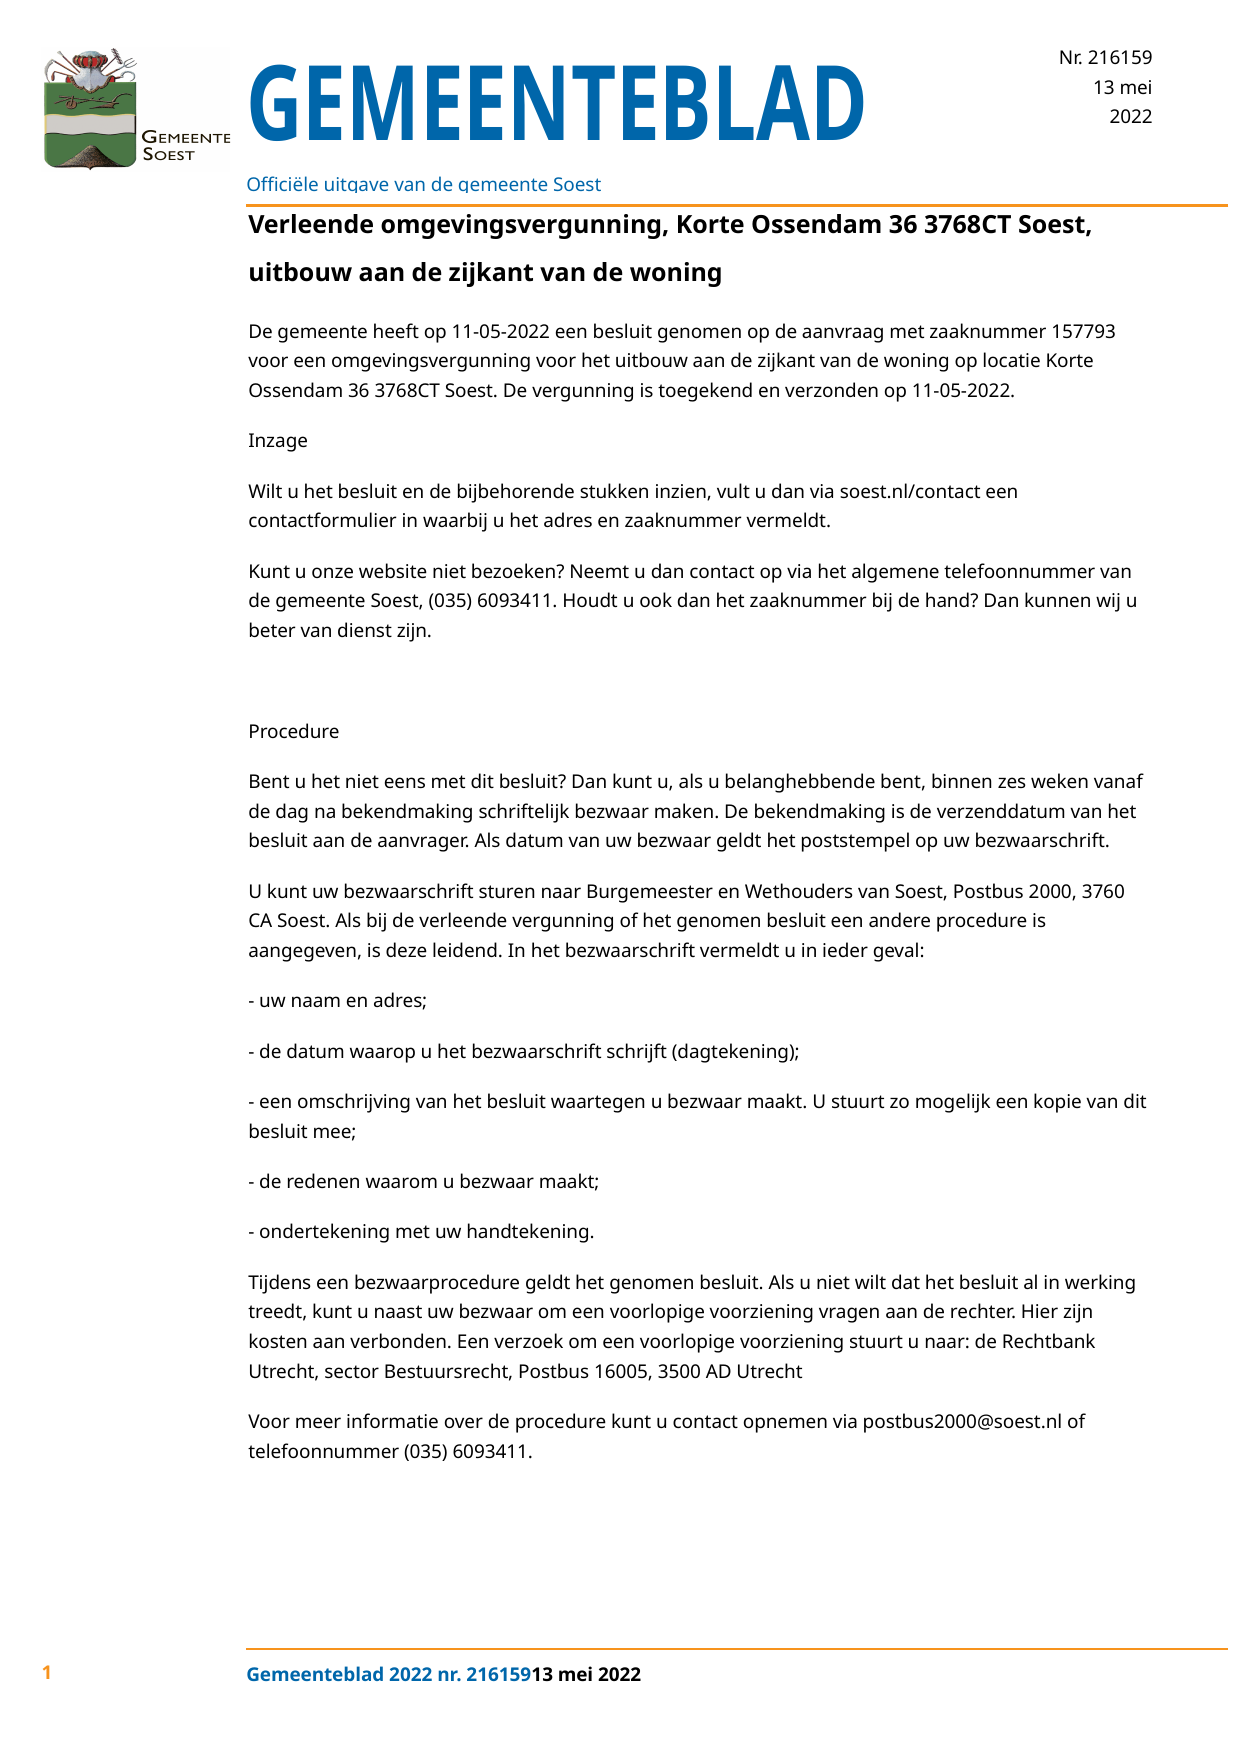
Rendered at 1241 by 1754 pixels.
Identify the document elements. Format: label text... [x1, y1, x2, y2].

text - ondertekening met uw handtekening. [248, 1219, 1152, 1244]
text De gemeente heeft op 11-05-2022 een besluit genomen op de aanvraag met zaaknummer 157793 voor een omgevingsvergunning voor het uitbouw aan de zijkant van de woning op locatie Korte Ossendam 36 3768CT Soest. De vergunning is toegekend en verzonden op 11-05-2022. [248, 318, 1152, 403]
text Kunt u onze website niet bezoeken? Neemt u dan contact op via het algemene telefoonnummer van de gemeente Soest, (035) 6093411. Houdt u ook dan het zaaknummer bij de hand? Dan kunnen wij u beter van dienst zijn. [248, 558, 1152, 643]
text Bent u het niet eens met dit besluit? Dan kunt u, als u belanghebbende bent, binnen zes weken vanaf de dag na bekendmaking schriftelijk bezwaar maken. De bekendmaking is de verzenddatum van het besluit aan de aanvrager. Als datum van uw bezwaar geldt het poststempel op uw bezwaarschrift. [248, 768, 1152, 853]
picture [41, 47, 231, 172]
text Voor meer informatie over de procedure kunt u contact opnemen via postbus2000@soest.nl of telefoonnummer (035) 6093411. [248, 1408, 1152, 1464]
text - uw naam en adres; [248, 987, 1152, 1013]
text - de datum waarop u het bezwaarschrift schrijft (dagtekening); [248, 1038, 1152, 1064]
text Inzage [248, 427, 1152, 453]
text - de redenen waarom u bezwaar maakt; [248, 1168, 1152, 1194]
text U kunt uw bezwaarschrift sturen naar Burgemeester en Wethouders van Soest, Postbus 2000, 3760 CA Soest. Als bij de verleende vergunning of het genomen besluit een andere procedure is aangegeven, is deze leidend. In het bezwaarschrift vermeldt u in ieder geval: [248, 878, 1152, 963]
text Wilt u het besluit en de bijbehorende stukken inzien, vult u dan via soest.nl/contact een contactformulier in waarbij u het adres en zaaknummer vermeldt. [248, 478, 1152, 533]
text - een omschrijving van het besluit waartegen u bezwaar maakt. U stuurt zo mogelijk een kopie van dit besluit mee; [248, 1088, 1152, 1144]
text Verleende omgevingsvergunning, Korte Ossendam 36 3768CT Soest, uitbouw aan de zijkant van de woning [248, 207, 1152, 288]
text Tijdens een bezwaarprocedure geldt het genomen besluit. Als u niet wilt dat het besluit al in werking treedt, kunt u naast uw bezwaar om een voorlopige voorziening vragen aan de rechter. Hier zijn kosten aan verbonden. Een verzoek om een voorlopige voorziening stuurt u naar: de Rechtbank Utrecht, sector Bestuursrecht, Postbus 16005, 3500 AD Utrecht [248, 1269, 1152, 1384]
text Procedure [248, 718, 1152, 744]
